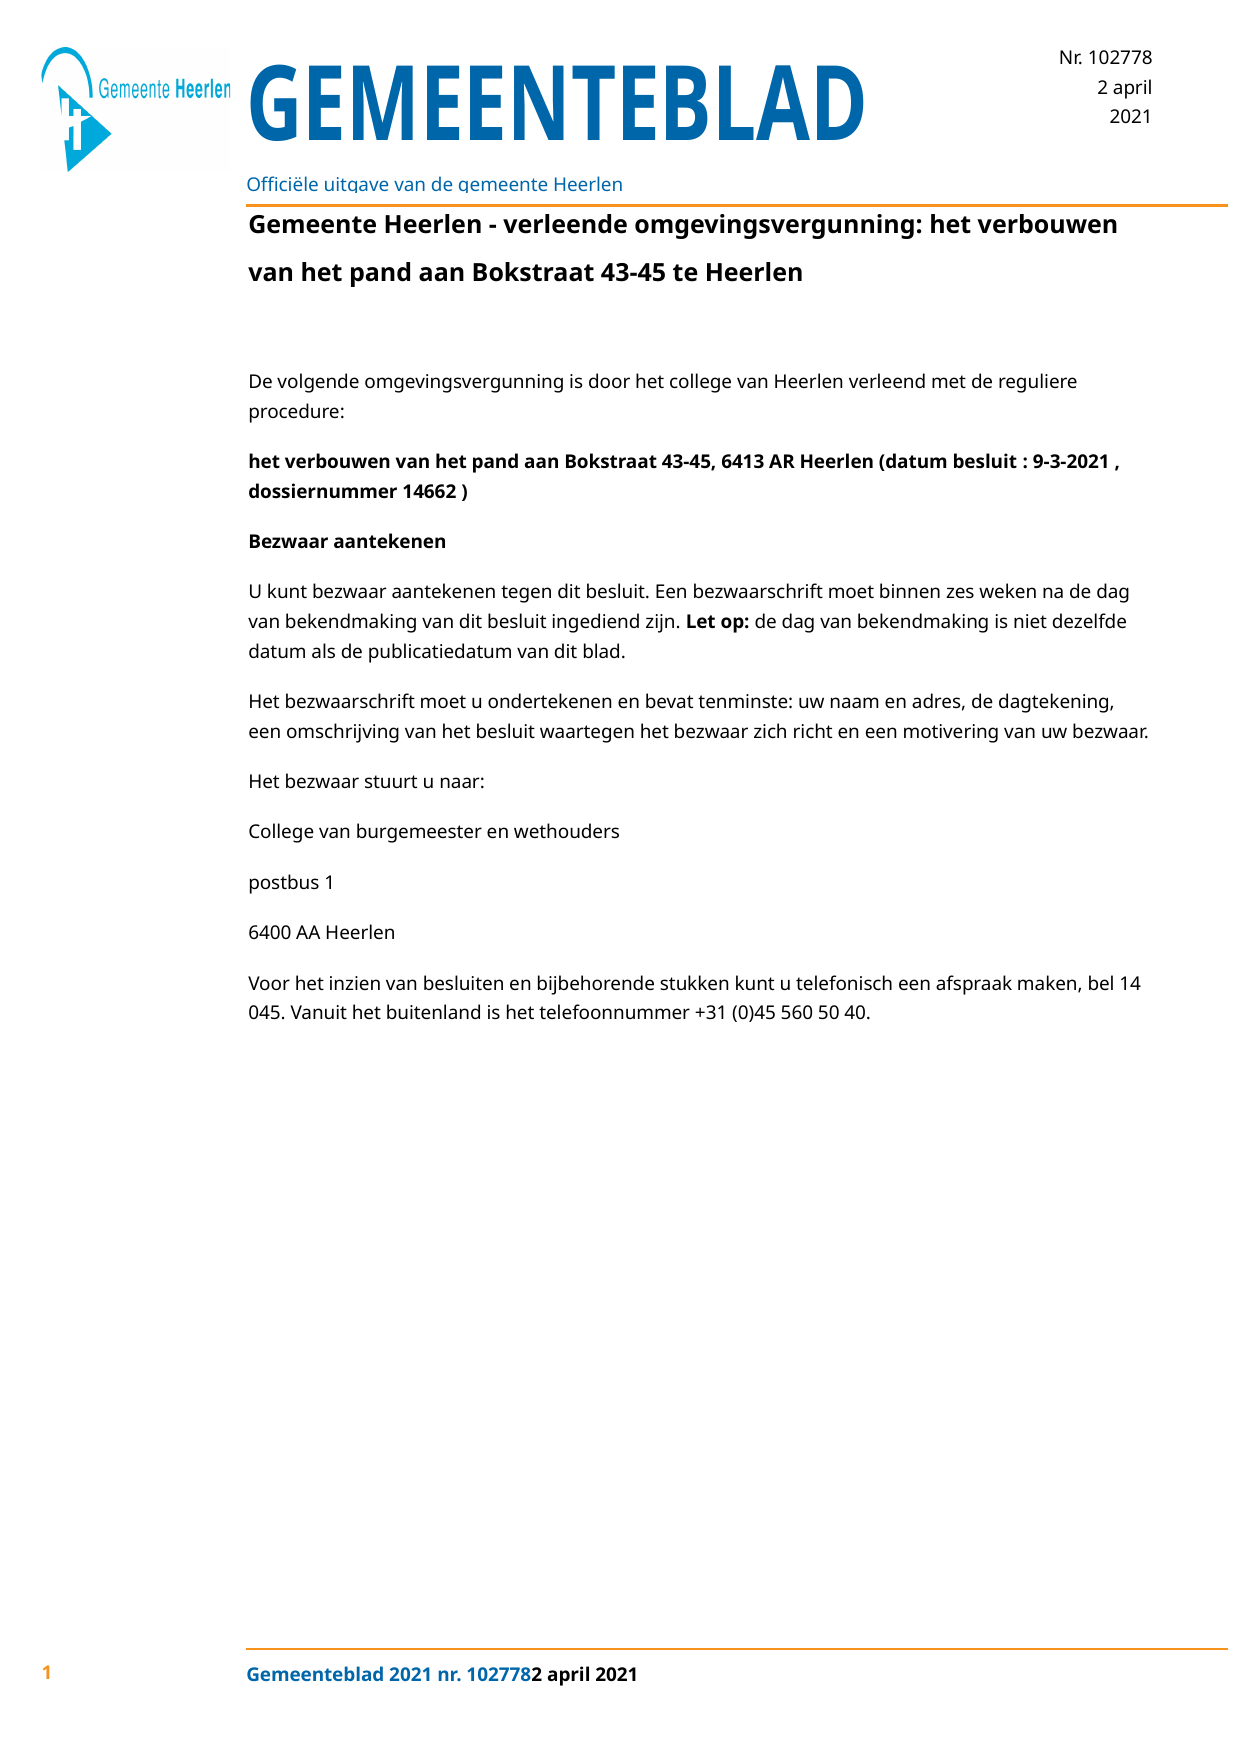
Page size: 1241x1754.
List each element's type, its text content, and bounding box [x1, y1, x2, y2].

text U kunt bezwaar aantekenen tegen dit besluit. Een bezwaarschrift moet binnen zes weken na de dag van bekendmaking van dit besluit ingediend zijn. Let op: de dag van bekendmaking is niet dezelfde datum als de publicatiedatum van dit blad. [248, 579, 1152, 664]
text Bezwaar aantekenen [248, 528, 1152, 554]
text College van burgemeester en wethouders [248, 819, 1152, 844]
text het verbouwen van het pand aan Bokstraat 43-45, 6413 AR Heerlen (datum besluit : 9-3-2021 , dossiernummer 14662 ) [248, 448, 1152, 504]
text Het bezwaarschrift moet u ondertekenen en bevat tenminste: uw naam en adres, de dagtekening, een omschrijving van het besluit waartegen het bezwaar zich richt en een motivering van uw bezwaar. [248, 688, 1152, 744]
picture [41, 47, 231, 172]
text De volgende omgevingsvergunning is door het college van Heerlen verleend met de reguliere procedure: [248, 368, 1152, 424]
text Het bezwaar stuurt u naar: [248, 768, 1152, 794]
text Voor het inzien van besluiten en bijbehorende stukken kunt u telefonisch een afspraak maken, bel 14 045. Vanuit het buitenland is het telefoonnummer +31 (0)45 560 50 40. [248, 970, 1152, 1025]
text postbus 1 [248, 869, 1152, 895]
picture [41, 47, 59, 70]
text Gemeente Heerlen - verleende omgevingsvergunning: het verbouwen van het pand aan Bokstraat 43-45 te Heerlen [248, 207, 1152, 288]
text 6400 AA Heerlen [248, 919, 1152, 945]
